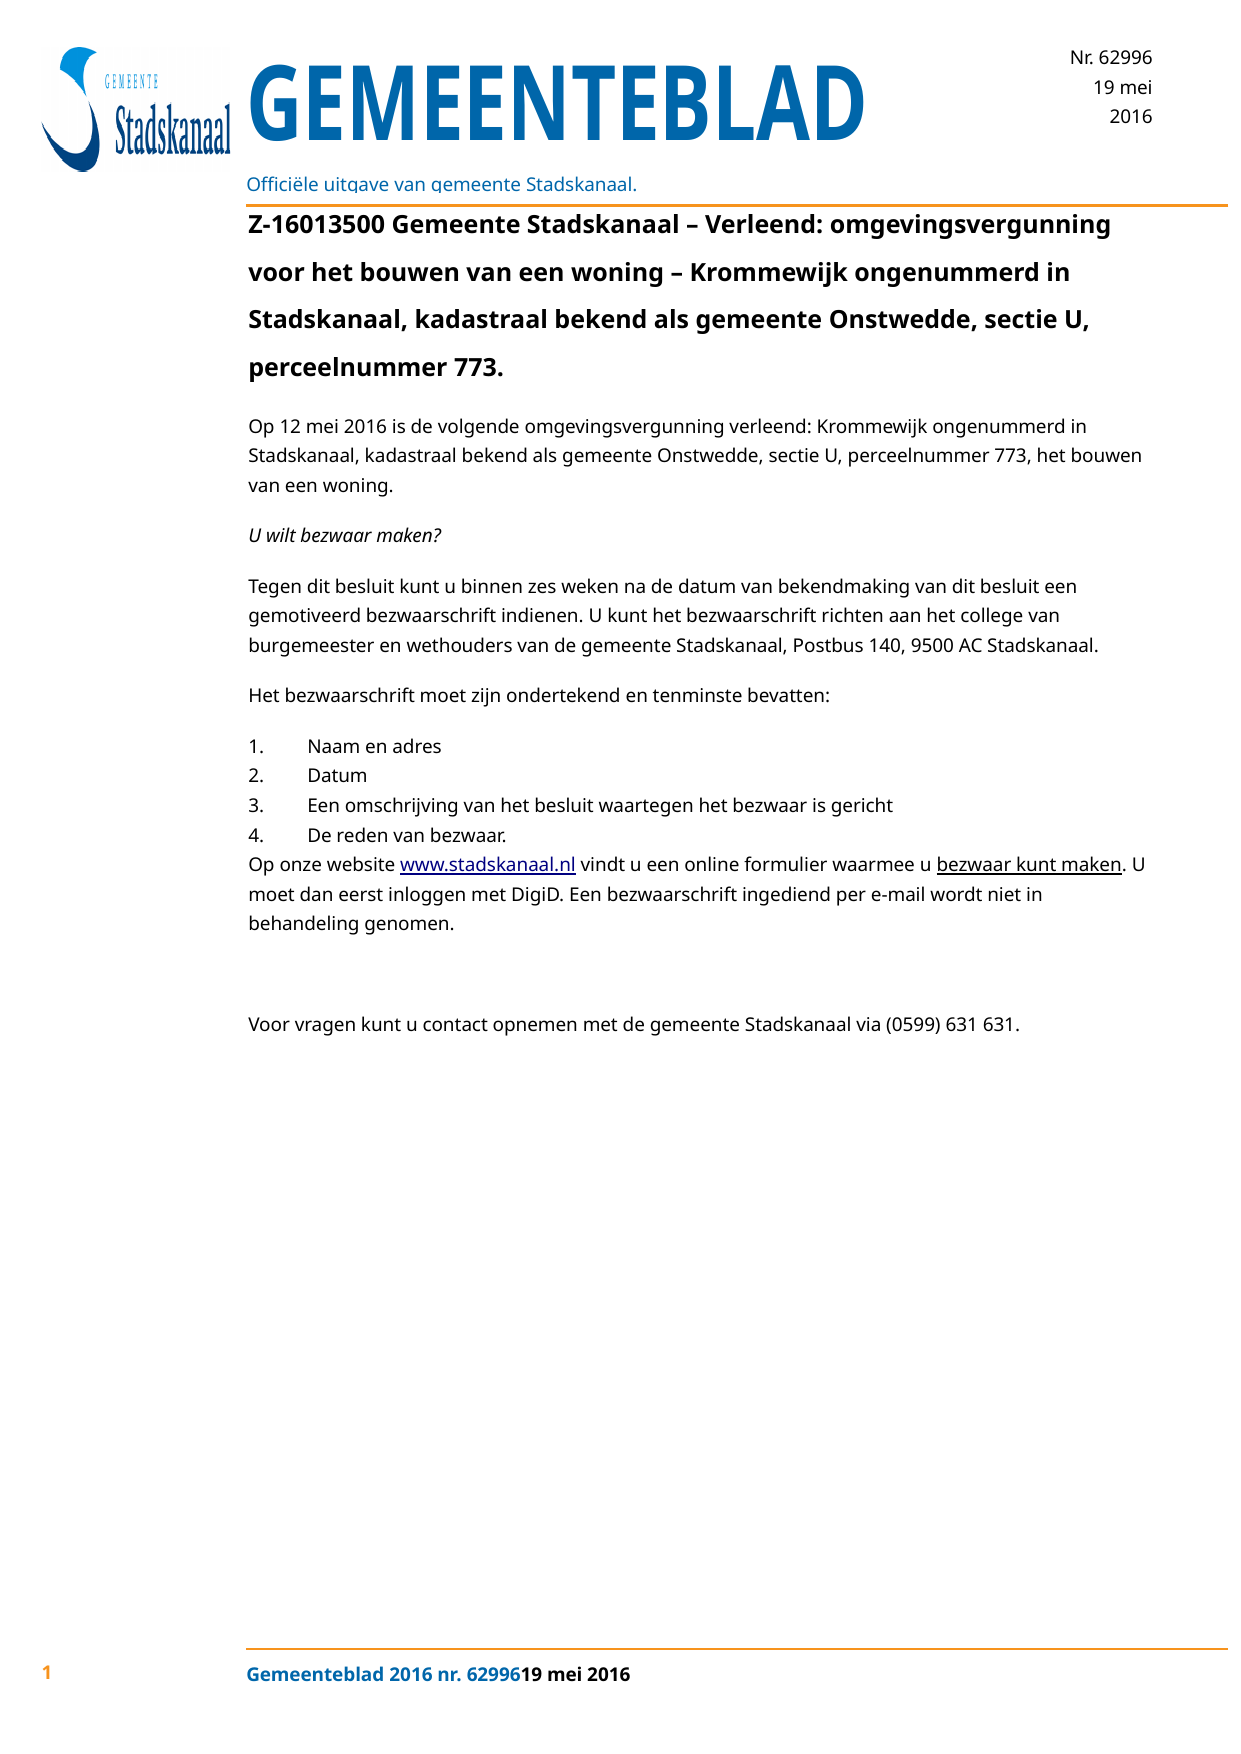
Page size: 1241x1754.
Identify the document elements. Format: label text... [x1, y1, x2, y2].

text U wilt bezwaar maken? [248, 523, 1152, 548]
text Voor vragen kunt u contact opnemen met de gemeente Stadskanaal via (0599) 631 631. [248, 1011, 1152, 1037]
picture [41, 47, 231, 172]
list Datum [248, 763, 1152, 788]
list Een omschrijving van het besluit waartegen het bezwaar is gericht [248, 792, 1152, 818]
text Z-16013500 Gemeente Stadskanaal – Verleend: omgevingsvergunning voor het bouwen van een woning – Krommewijk ongenummerd in Stadskanaal, kadastraal bekend als gemeente Onstwedde, sectie U, perceelnummer 773. [248, 207, 1152, 384]
list De reden van bezwaar. [248, 822, 1152, 848]
text Het bezwaarschrift moet zijn ondertekend en tenminste bevatten: [248, 683, 1152, 708]
text Op 12 mei 2016 is de volgende omgevingsvergunning verleend: Krommewijk ongenummerd in Stadskanaal, kadastraal bekend als gemeente Onstwedde, sectie U, perceelnummer 773, het bouwen van een woning. [248, 413, 1152, 498]
text Op onze website www.stadskanaal.nl vindt u een online formulier waarmee u bezwaar kunt maken. U moet dan eerst inloggen met DigiD. Een bezwaarschrift ingediend per e-mail wordt niet in behandeling genomen. [248, 851, 1152, 936]
text Tegen dit besluit kunt u binnen zes weken na de datum van bekendmaking van dit besluit een gemotiveerd bezwaarschrift indienen. U kunt het bezwaarschrift richten aan het college van burgemeester en wethouders van de gemeente Stadskanaal, Postbus 140, 9500 AC Stadskanaal. [248, 573, 1152, 658]
list Naam en adres [248, 733, 1152, 759]
